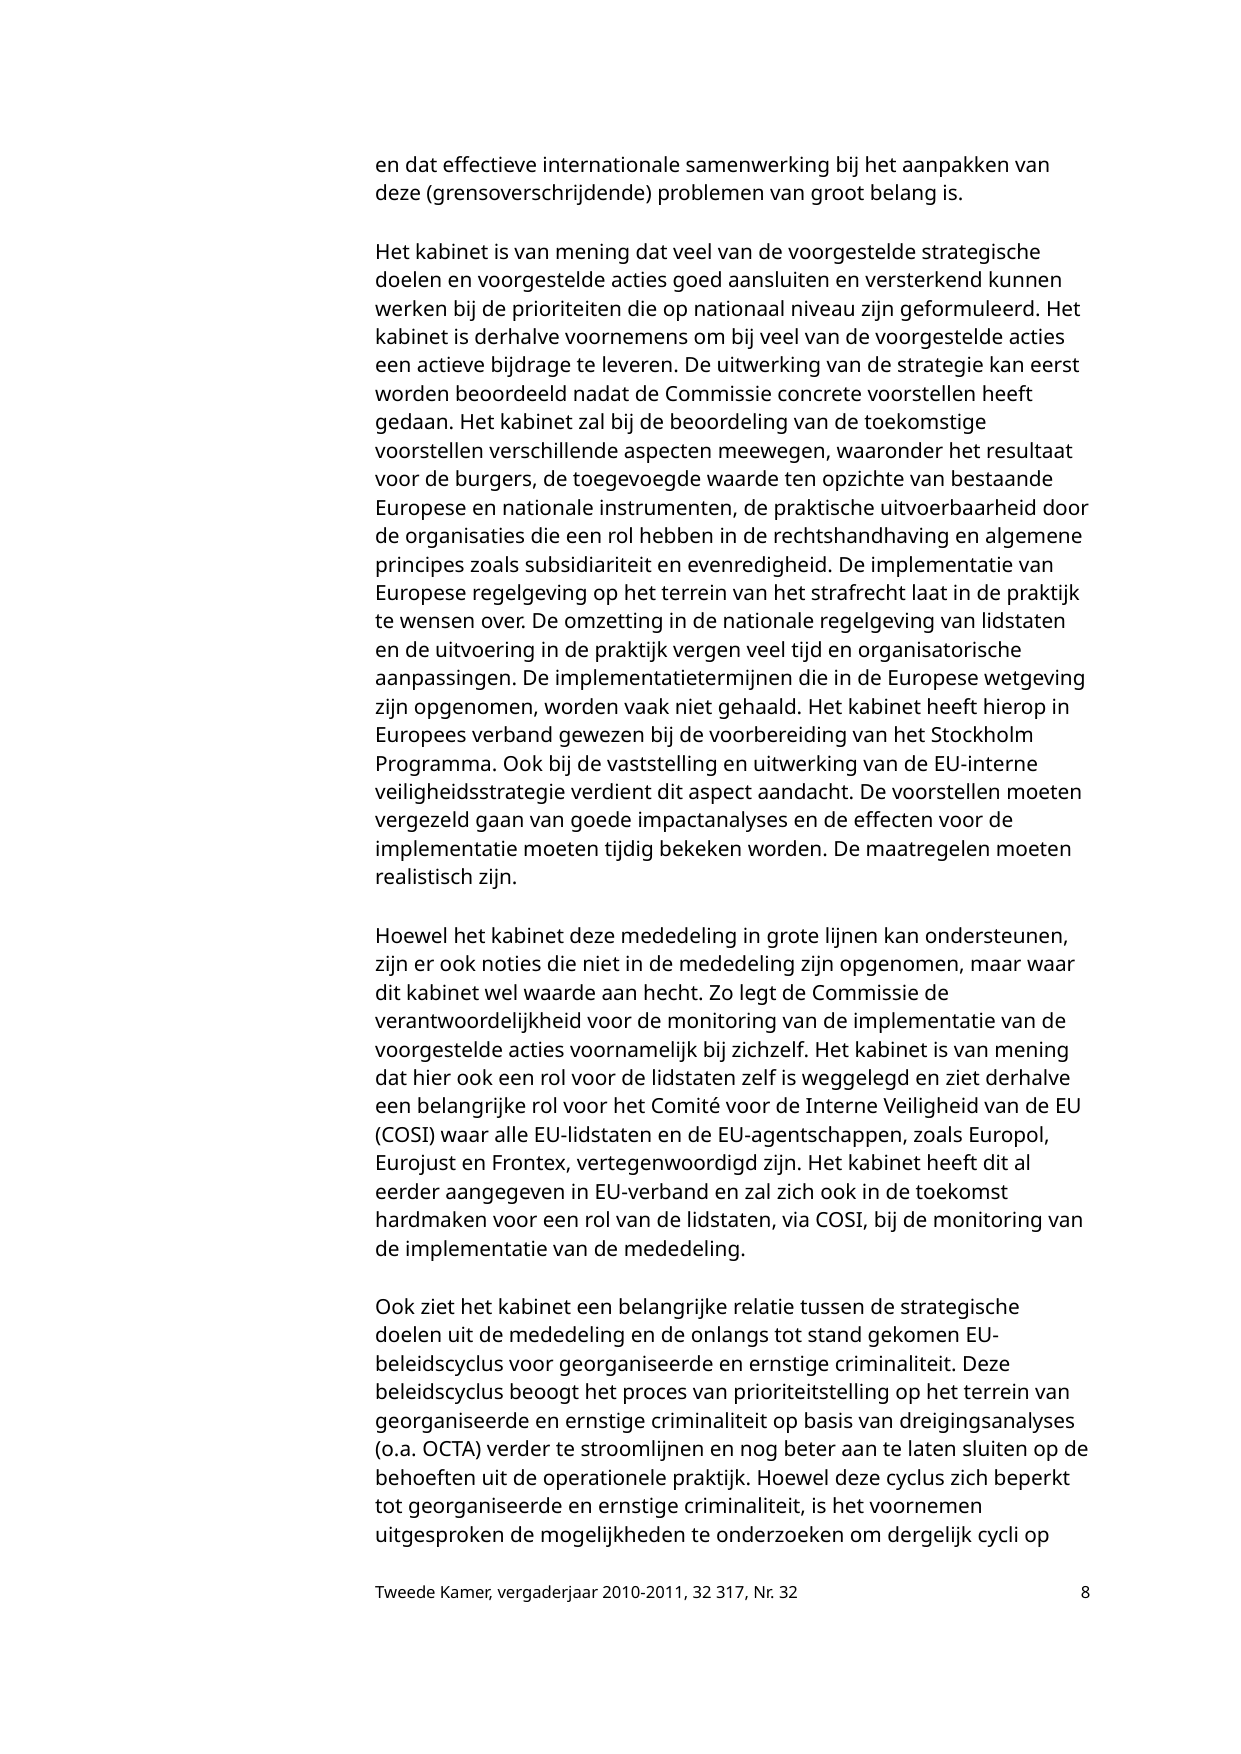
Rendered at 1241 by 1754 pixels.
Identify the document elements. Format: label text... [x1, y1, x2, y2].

text Ook ziet het kabinet een belangrijke relatie tussen de strategische doelen uit de mededeling en de onlangs tot stand gekomen EU-beleidscyclus voor georganiseerde en ernstige criminaliteit. Deze beleidscyclus beoogt het proces van prioriteitstelling op het terrein van georganiseerde en ernstige criminaliteit op basis van dreigingsanalyses (o.a. OCTA) verder te stroomlijnen en nog beter aan te laten sluiten op de behoeften uit de operationele praktijk. Hoewel deze cyclus zich beperkt tot georganiseerde en ernstige criminaliteit, is het voornemen uitgesproken de mogelijkheden te onderzoeken om dergelijk cycli op [375, 1292, 1090, 1548]
text en dat effectieve internationale samenwerking bij het aanpakken van deze (grensoverschrijdende) problemen van groot belang is. [375, 150, 1090, 207]
text Het kabinet is van mening dat veel van de voorgestelde strategische doelen en voorgestelde acties goed aansluiten en versterkend kunnen werken bij de prioriteiten die op nationaal niveau zijn geformuleerd. Het kabinet is derhalve voornemens om bij veel van de voorgestelde acties een actieve bijdrage te leveren. De uitwerking van de strategie kan eerst worden beoordeeld nadat de Commissie concrete voorstellen heeft gedaan. Het kabinet zal bij de beoordeling van de toekomstige voorstellen verschillende aspecten meewegen, waaronder het resultaat voor de burgers, de toegevoegde waarde ten opzichte van bestaande Europese en nationale instrumenten, de praktische uitvoerbaarheid door de organisaties die een rol hebben in de rechtshandhaving en algemene principes zoals subsidiariteit en evenredigheid. De implementatie van Europese regelgeving op het terrein van het strafrecht laat in de praktijk te wensen over. De omzetting in de nationale regelgeving van lidstaten en de uitvoering in de praktijk vergen veel tijd en organisatorische aanpassingen. De implementatietermijnen die in de Europese wetgeving zijn opgenomen, worden vaak niet gehaald. Het kabinet heeft hierop in Europees verband gewezen bij de voorbereiding van het Stockholm Programma. Ook bij de vaststelling en uitwerking van de EU-interne veiligheidsstrategie verdient dit aspect aandacht. De voorstellen moeten vergezeld gaan van goede impactanalyses en de effecten voor de implementatie moeten tijdig bekeken worden. De maatregelen moeten realistisch zijn. [375, 237, 1090, 891]
text Hoewel het kabinet deze mededeling in grote lijnen kan ondersteunen, zijn er ook noties die niet in de mededeling zijn opgenomen, maar waar dit kabinet wel waarde aan hecht. Zo legt de Commissie de verantwoordelijkheid voor de monitoring van de implementatie van de voorgestelde acties voornamelijk bij zichzelf. Het kabinet is van mening dat hier ook een rol voor de lidstaten zelf is weggelegd en ziet derhalve een belangrijke rol voor het Comité voor de Interne Veiligheid van de EU (COSI) waar alle EU-lidstaten en de EU-agentschappen, zoals Europol, Eurojust en Frontex, vertegenwoordigd zijn. Het kabinet heeft dit al eerder aangegeven in EU-verband en zal zich ook in de toekomst hardmaken voor een rol van de lidstaten, via COSI, bij de monitoring van de implementatie van de mededeling. [375, 921, 1090, 1262]
